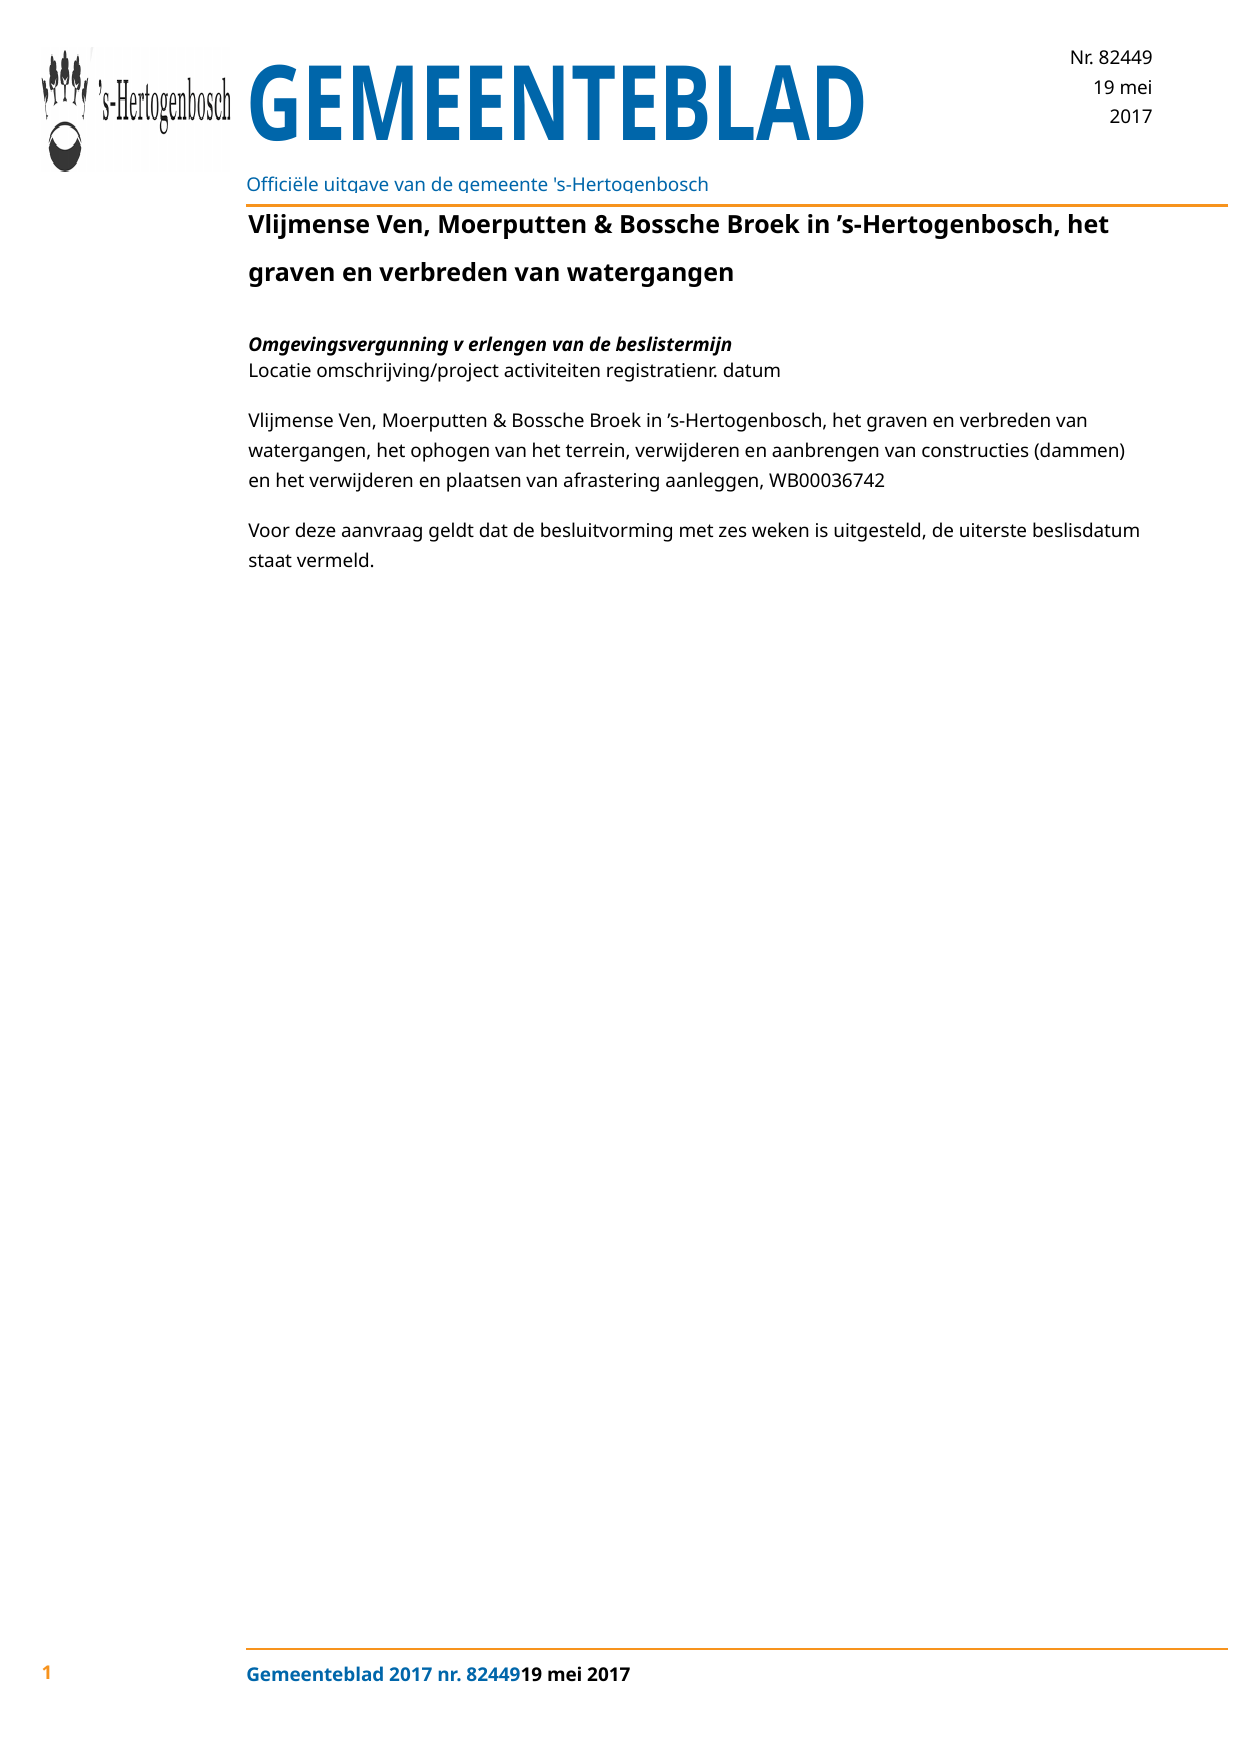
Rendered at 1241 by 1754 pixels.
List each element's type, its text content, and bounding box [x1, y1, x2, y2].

text Omgevingsvergunning v erlengen van de beslistermijn [248, 331, 1152, 357]
text Locatie omschrijving/project activiteiten registratienr. datum [248, 357, 1152, 383]
text Vlijmense Ven, Moerputten & Bossche Broek in ’s-Hertogenbosch, het graven en verbreden van watergangen [248, 207, 1152, 288]
text Vlijmense Ven, Moerputten & Bossche Broek in ’s-Hertogenbosch, het graven en verbreden van watergangen, het ophogen van het terrein, verwijderen en aanbrengen van constructies (dammen) en het verwijderen en plaatsen van afrastering aanleggen, WB00036742 [248, 408, 1152, 492]
text Voor deze aanvraag geldt dat de besluitvorming met zes weken is uitgesteld, de uiterste beslisdatum staat vermeld. [248, 517, 1152, 572]
picture [41, 47, 231, 172]
